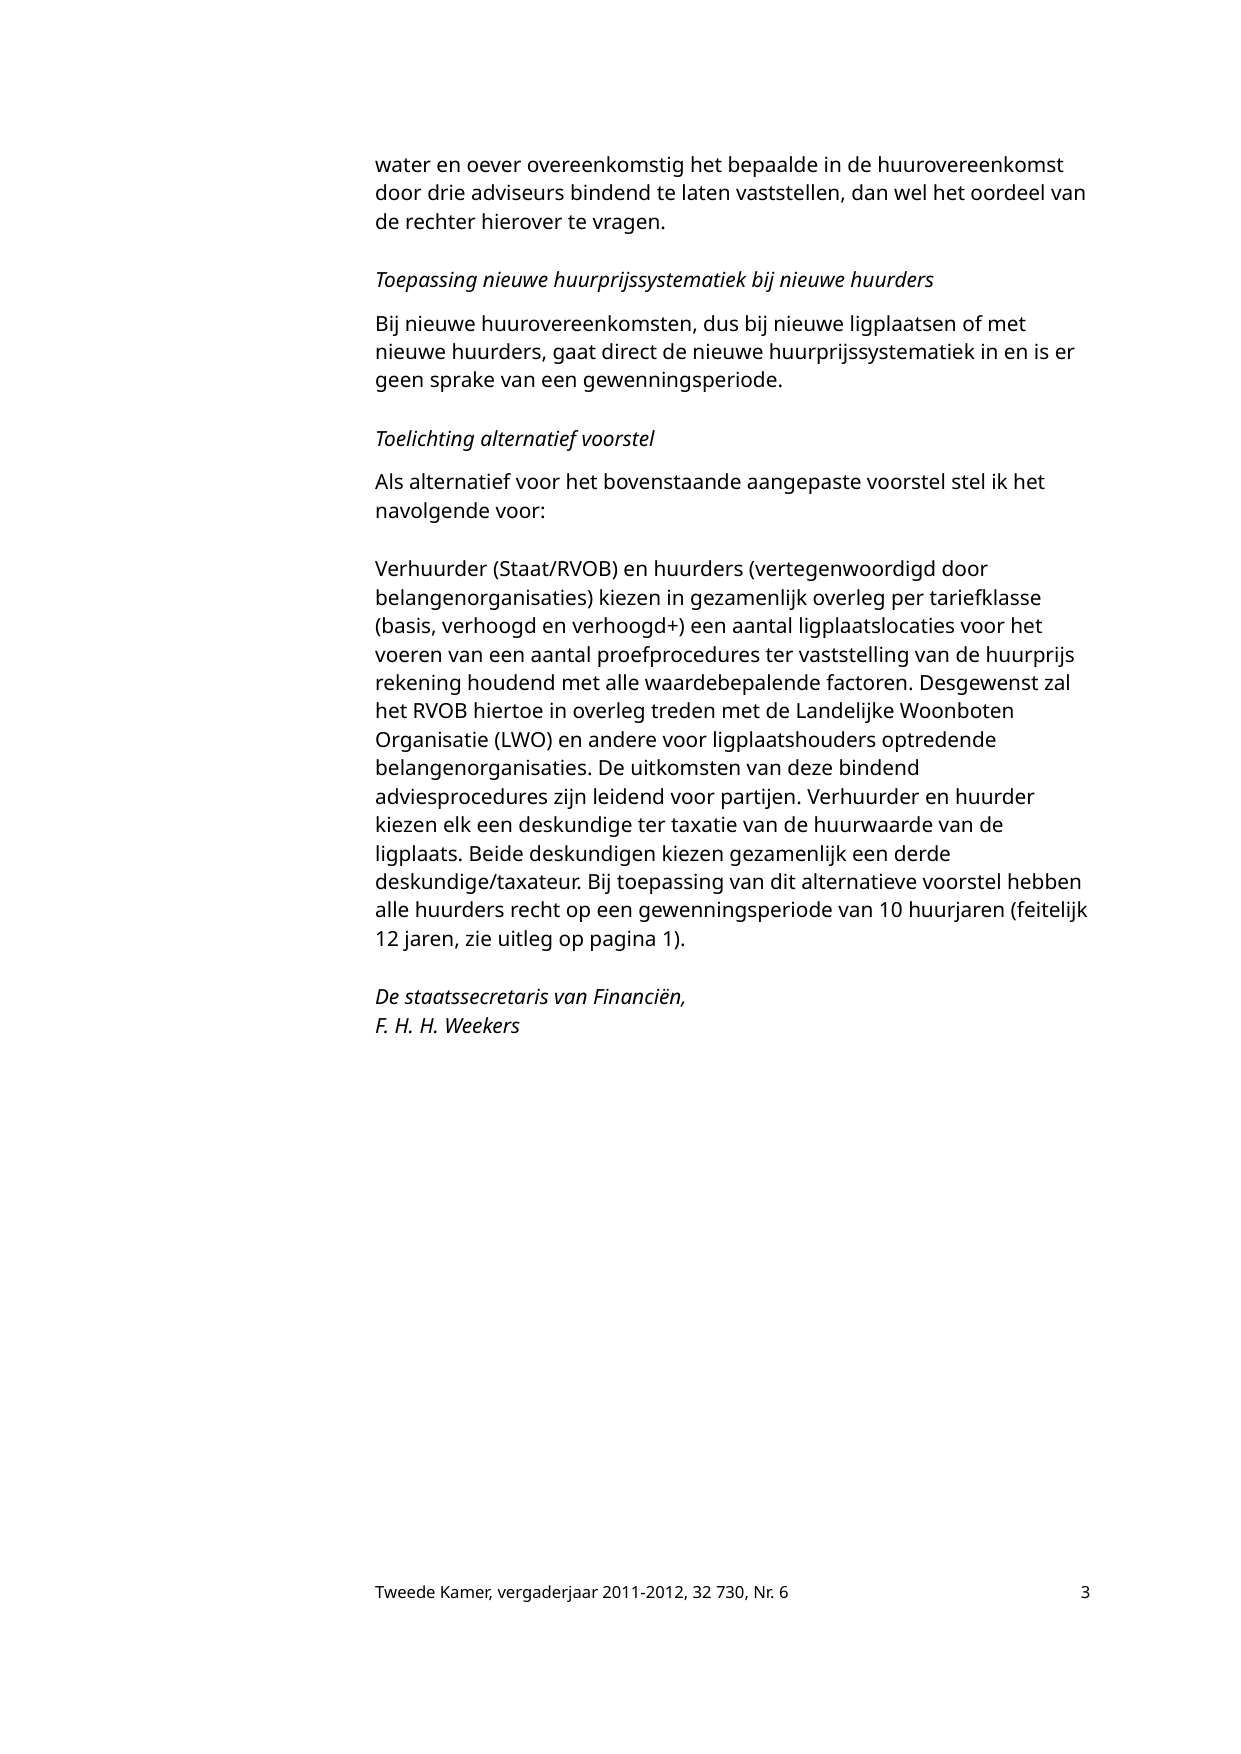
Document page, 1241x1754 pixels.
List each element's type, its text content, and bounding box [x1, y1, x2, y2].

text Toepassing nieuwe huurprijssystematiek bij nieuwe huurders [375, 265, 1090, 294]
text Bij nieuwe huurovereenkomsten, dus bij nieuwe ligplaatsen of met nieuwe huurders, gaat direct de nieuwe huurprijssystematiek in en is er geen sprake van een gewenningsperiode. [375, 309, 1090, 394]
text Toelichting alternatief voorstel [375, 424, 1090, 452]
text water en oever overeenkomstig het bepaalde in de huurovereenkomst door drie adviseurs bindend te laten vaststellen, dan wel het oordeel van de rechter hierover te vragen. [375, 150, 1090, 235]
text Als alternatief voor het bovenstaande aangepaste voorstel stel ik het navolgende voor: [375, 467, 1090, 524]
text Verhuurder (Staat/RVOB) en huurders (vertegenwoordigd door belangenorganisaties) kiezen in gezamenlijk overleg per tariefklasse (basis, verhoogd en verhoogd+) een aantal ligplaatslocaties voor het voeren van een aantal proefprocedures ter vaststelling van de huurprijs rekening houdend met alle waardebepalende factoren. Desgewenst zal het RVOB hiertoe in overleg treden met de Landelijke Woonboten Organisatie (LWO) en andere voor ligplaatshouders optredende belangenorganisaties. De uitkomsten van deze bindend adviesprocedures zijn leidend voor partijen. Verhuurder en huurder kiezen elk een deskundige ter taxatie van de huurwaarde van de ligplaats. Beide deskundigen kiezen gezamenlijk een derde deskundige/taxateur. Bij toepassing van dit alternatieve voorstel hebben alle huurders recht op een gewenningsperiode van 10 huurjaren (feitelijk 12 jaren, zie uitleg op pagina 1). [375, 554, 1090, 952]
text De staatssecretaris van Financiën, [375, 982, 1090, 1011]
text F. H. H. Weekers [375, 1011, 1090, 1039]
